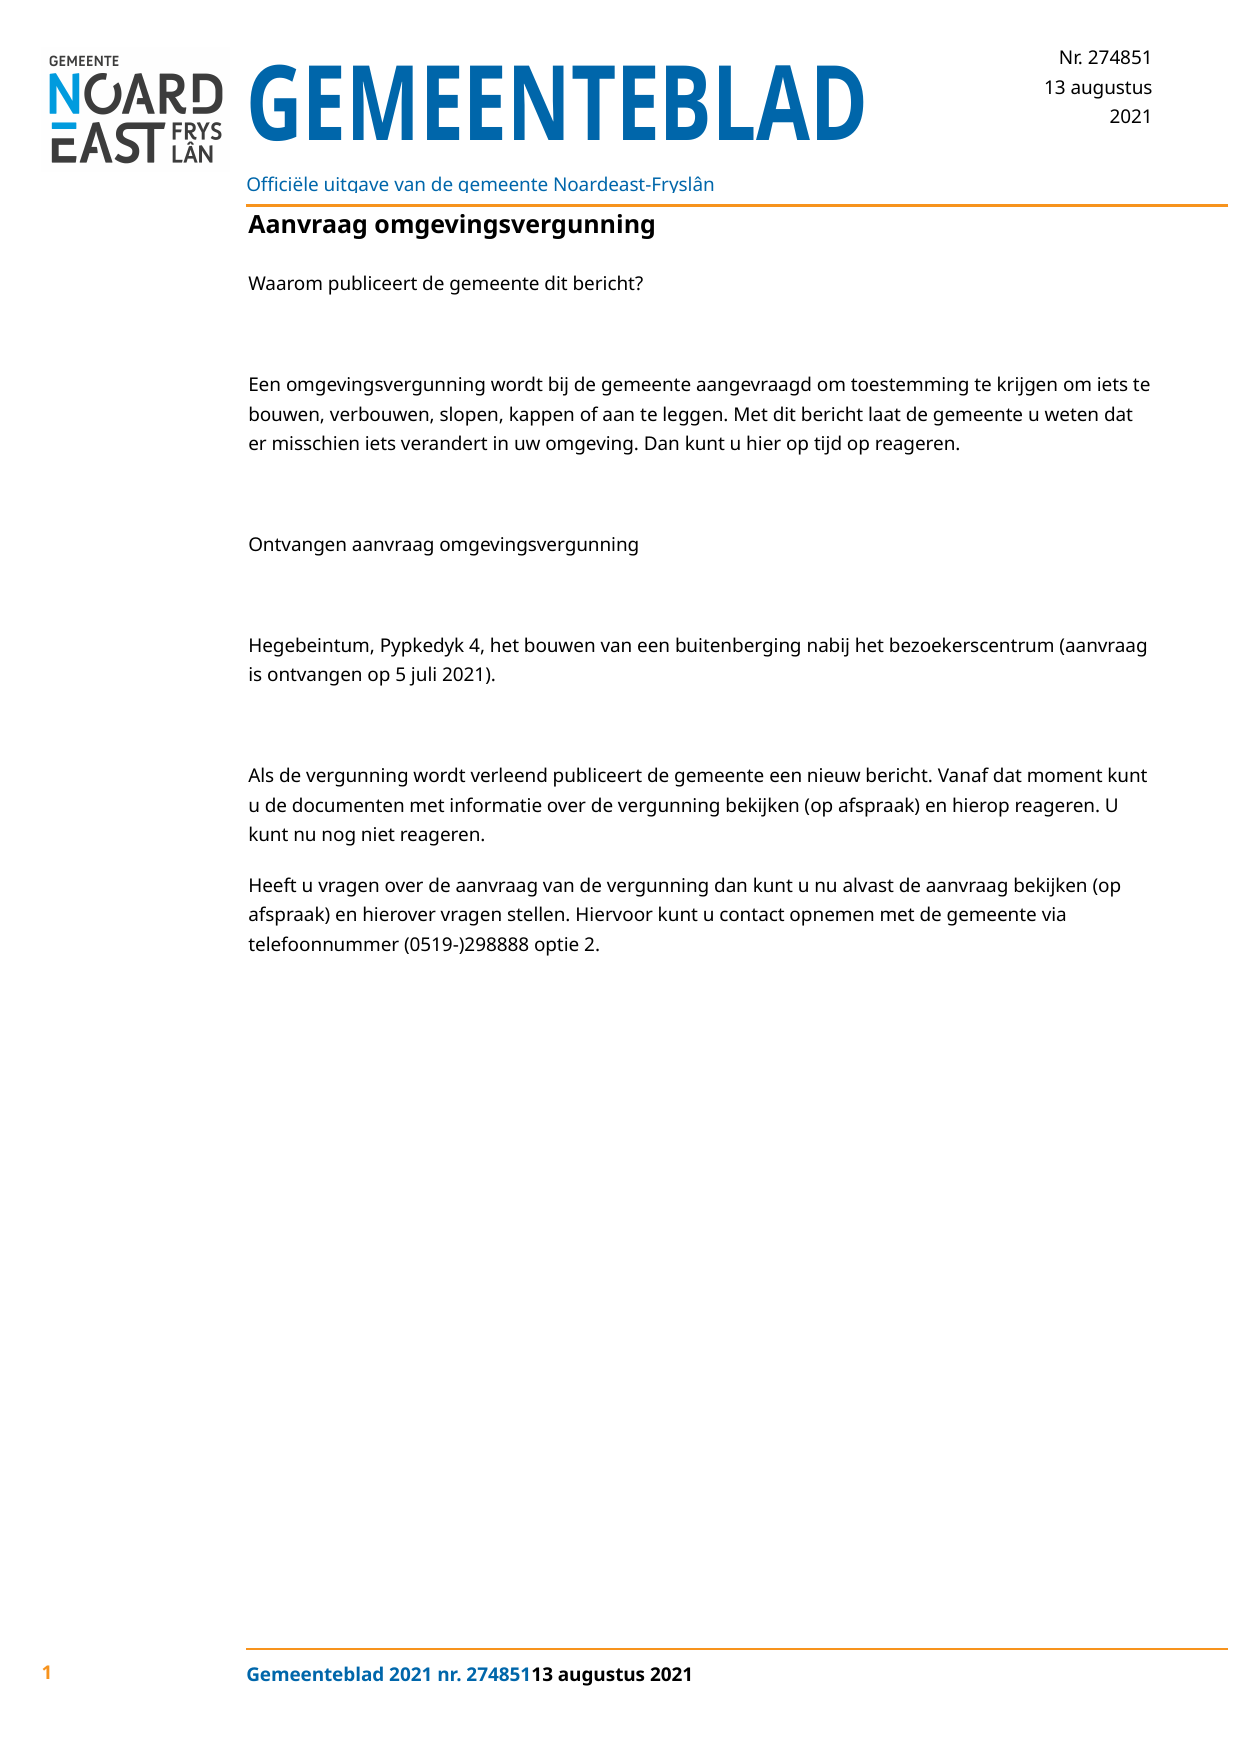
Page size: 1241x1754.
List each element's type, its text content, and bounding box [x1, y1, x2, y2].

text Ontvangen aanvraag omgevingsvergunning [248, 531, 1152, 557]
text Aanvraag omgevingsvergunning [248, 207, 1152, 241]
picture [41, 47, 231, 172]
text Waarom publiceert de gemeente dit bericht? [248, 270, 1152, 296]
text Een omgevingsvergunning wordt bij de gemeente aangevraagd om toestemming te krijgen om iets te bouwen, verbouwen, slopen, kappen of aan te leggen. Met dit bericht laat de gemeente u weten dat er misschien iets verandert in uw omgeving. Dan kunt u hier op tijd op reageren. [248, 371, 1152, 456]
text Als de vergunning wordt verleend publiceert de gemeente een nieuw bericht. Vanaf dat moment kunt u de documenten met informatie over de vergunning bekijken (op afspraak) en hierop reageren. U kunt nu nog niet reageren. [248, 762, 1152, 847]
text Heeft u vragen over de aanvraag van de vergunning dan kunt u nu alvast de aanvraag bekijken (op afspraak) en hierover vragen stellen. Hiervoor kunt u contact opnemen met de gemeente via telefoonnummer (0519-)298888 optie 2. [248, 872, 1152, 957]
text Hegebeintum, Pypkedyk 4, het bouwen van een buitenberging nabij het bezoekerscentrum (aanvraag is ontvangen op 5 juli 2021). [248, 632, 1152, 687]
